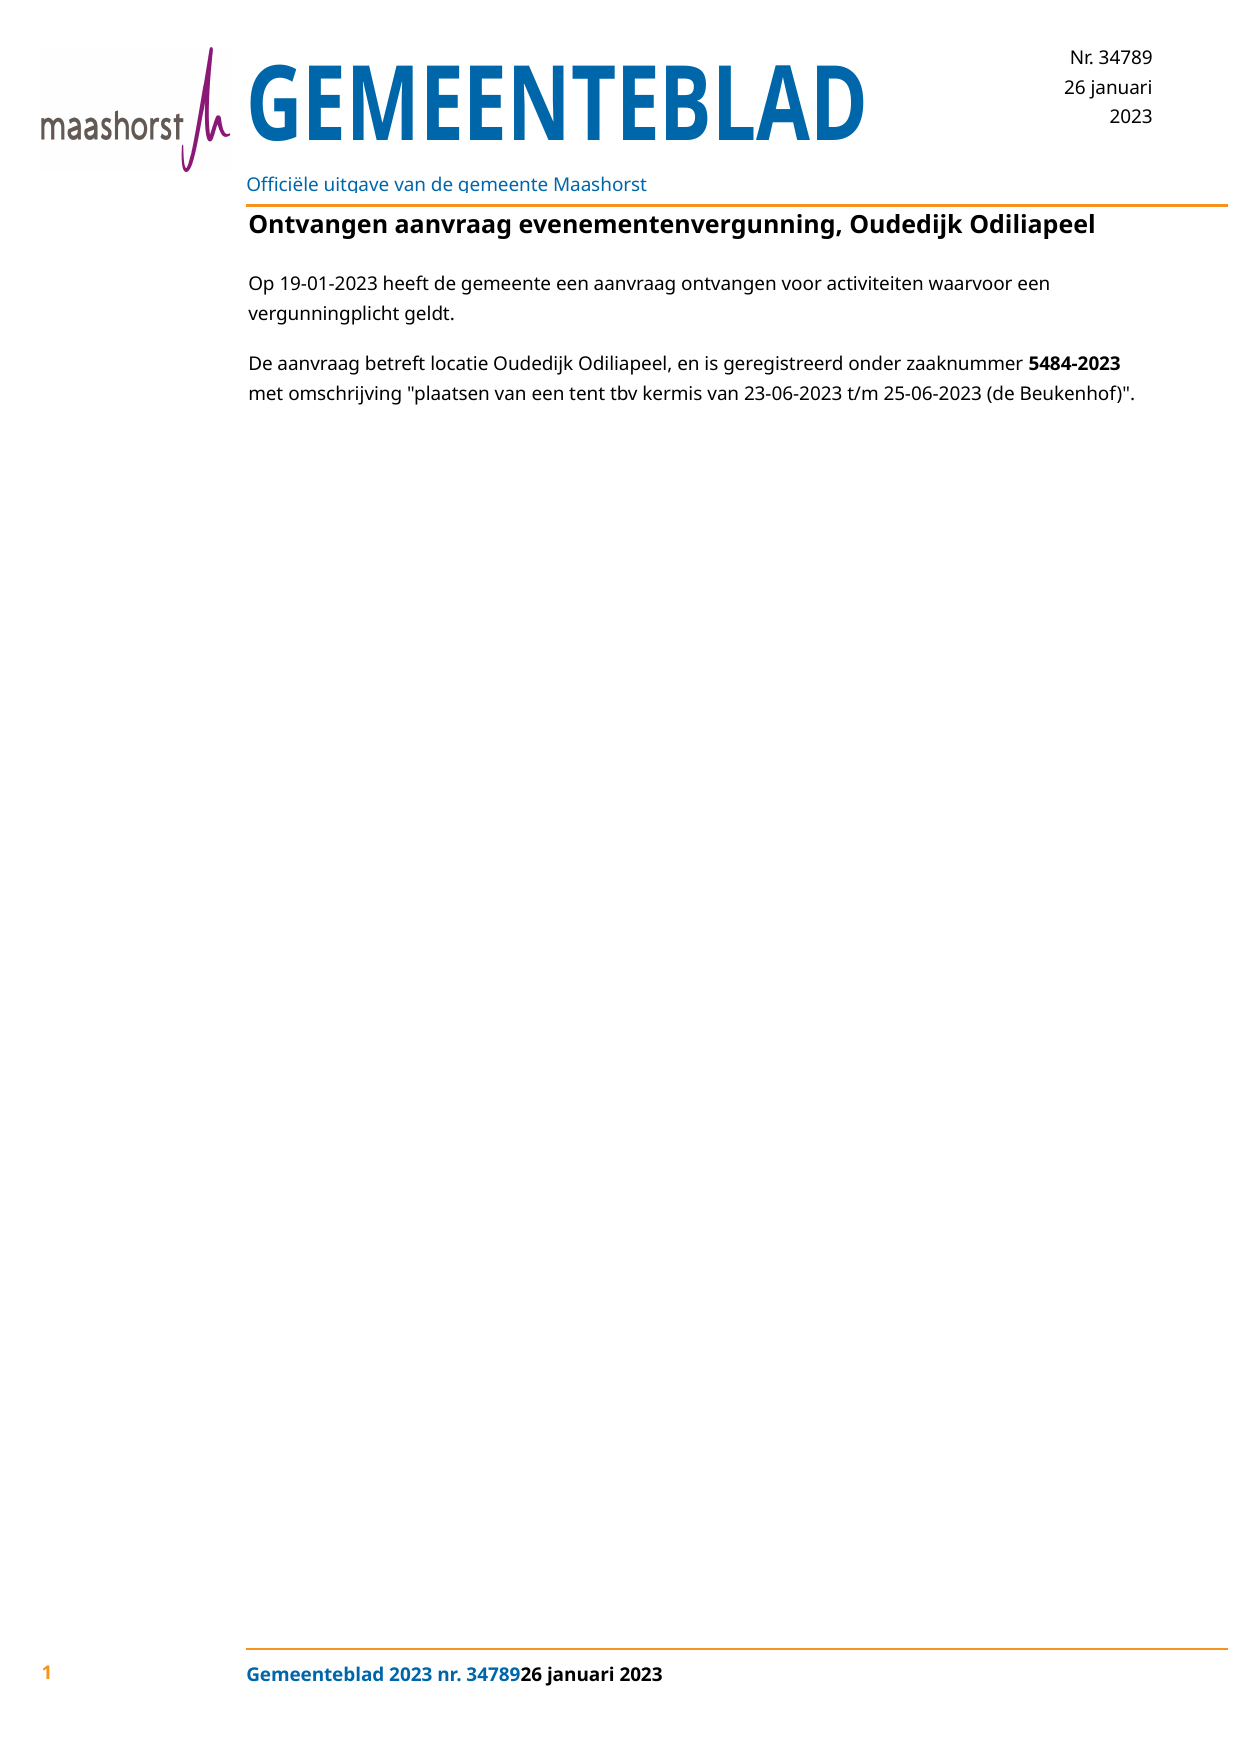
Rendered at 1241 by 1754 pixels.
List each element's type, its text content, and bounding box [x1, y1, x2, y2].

text De aanvraag betreft locatie Oudedijk Odiliapeel, en is geregistreerd onder zaaknummer 5484-2023 met omschrijving "plaatsen van een tent tbv kermis van 23-06-2023 t/m 25-06-2023 (de Beukenhof)". [248, 350, 1152, 406]
picture [41, 47, 231, 172]
text Op 19-01-2023 heeft de gemeente een aanvraag ontvangen voor activiteiten waarvoor een vergunningplicht geldt. [248, 270, 1152, 326]
text Ontvangen aanvraag evenementenvergunning, Oudedijk Odiliapeel [248, 207, 1152, 241]
